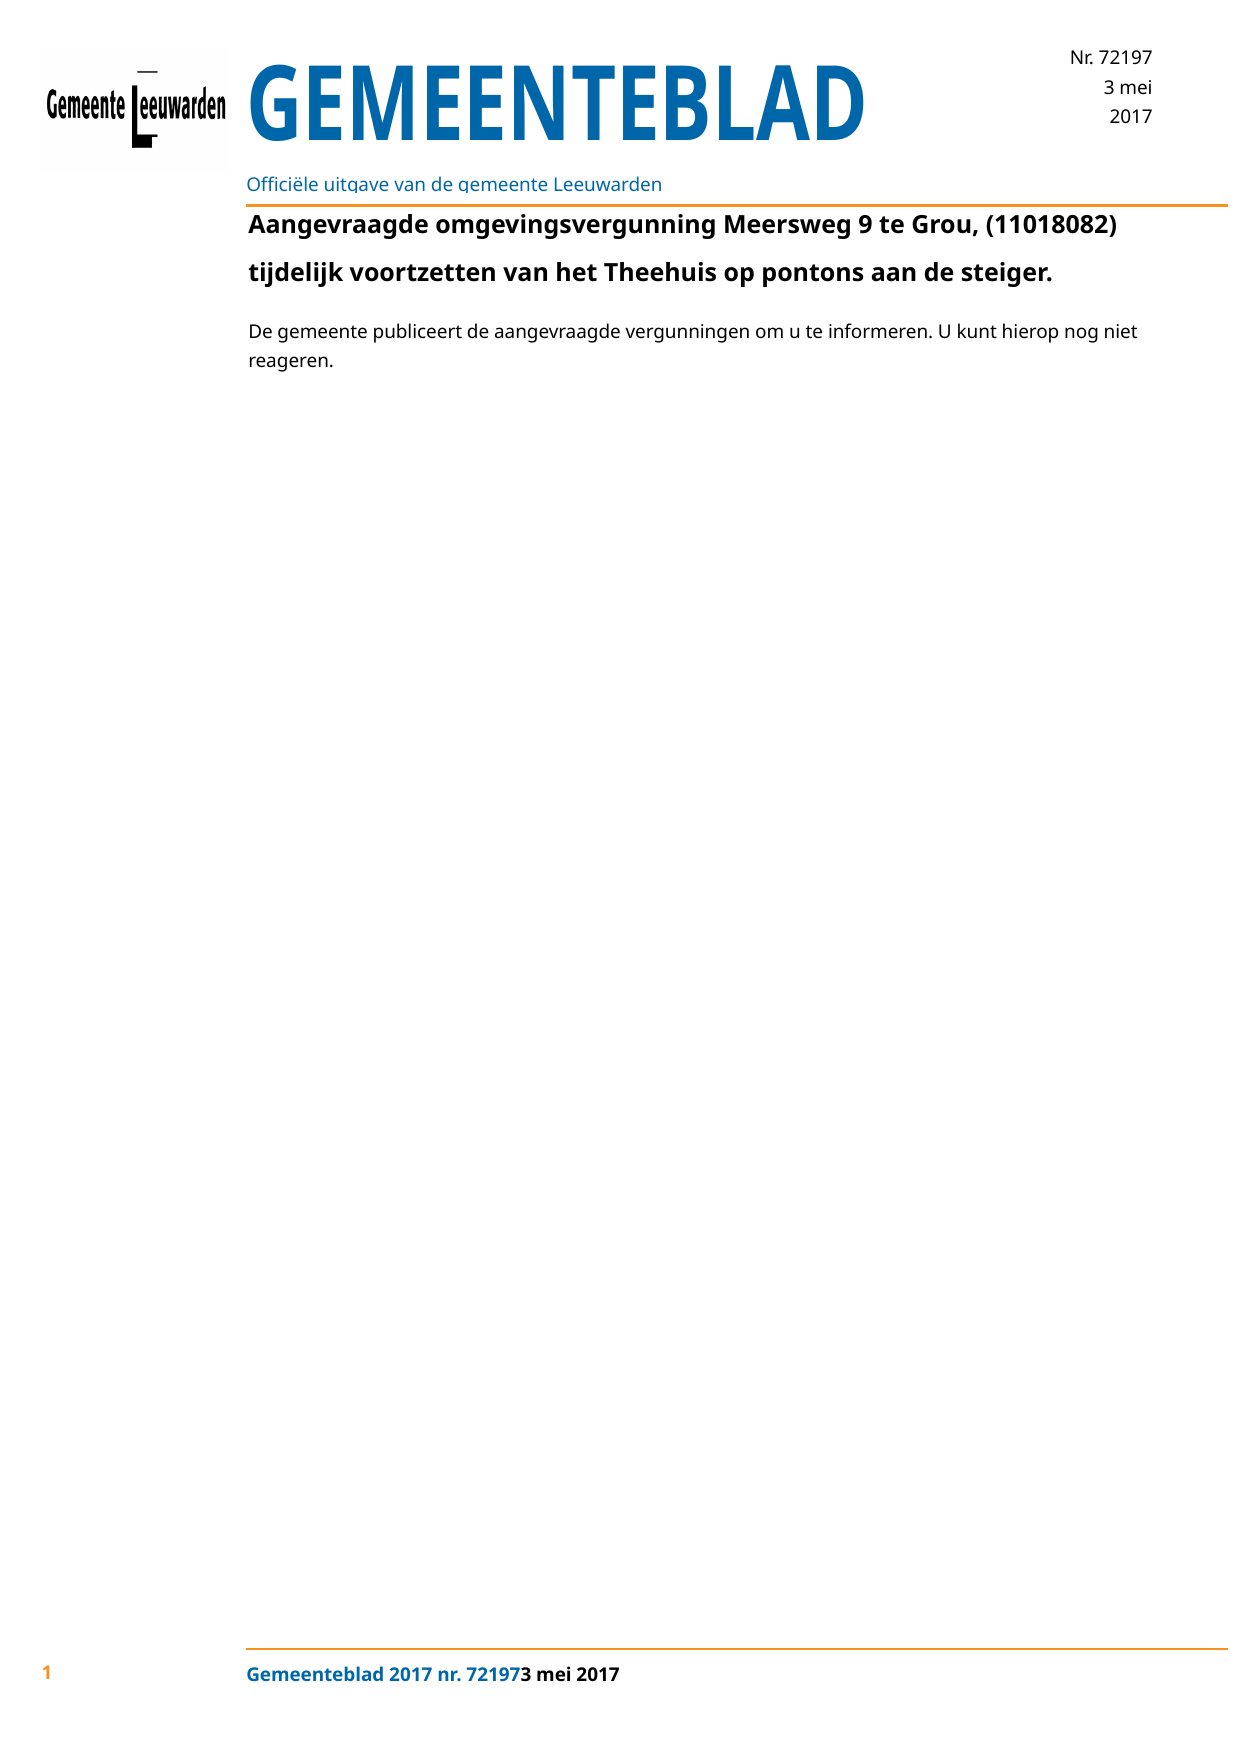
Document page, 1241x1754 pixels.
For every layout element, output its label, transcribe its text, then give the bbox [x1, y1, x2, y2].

picture [41, 47, 231, 172]
text De gemeente publiceert de aangevraagde vergunningen om u te informeren. U kunt hierop nog niet reageren. [248, 318, 1152, 373]
text Aangevraagde omgevingsvergunning Meersweg 9 te Grou, (11018082) tijdelijk voortzetten van het Theehuis op pontons aan de steiger. [248, 207, 1152, 288]
